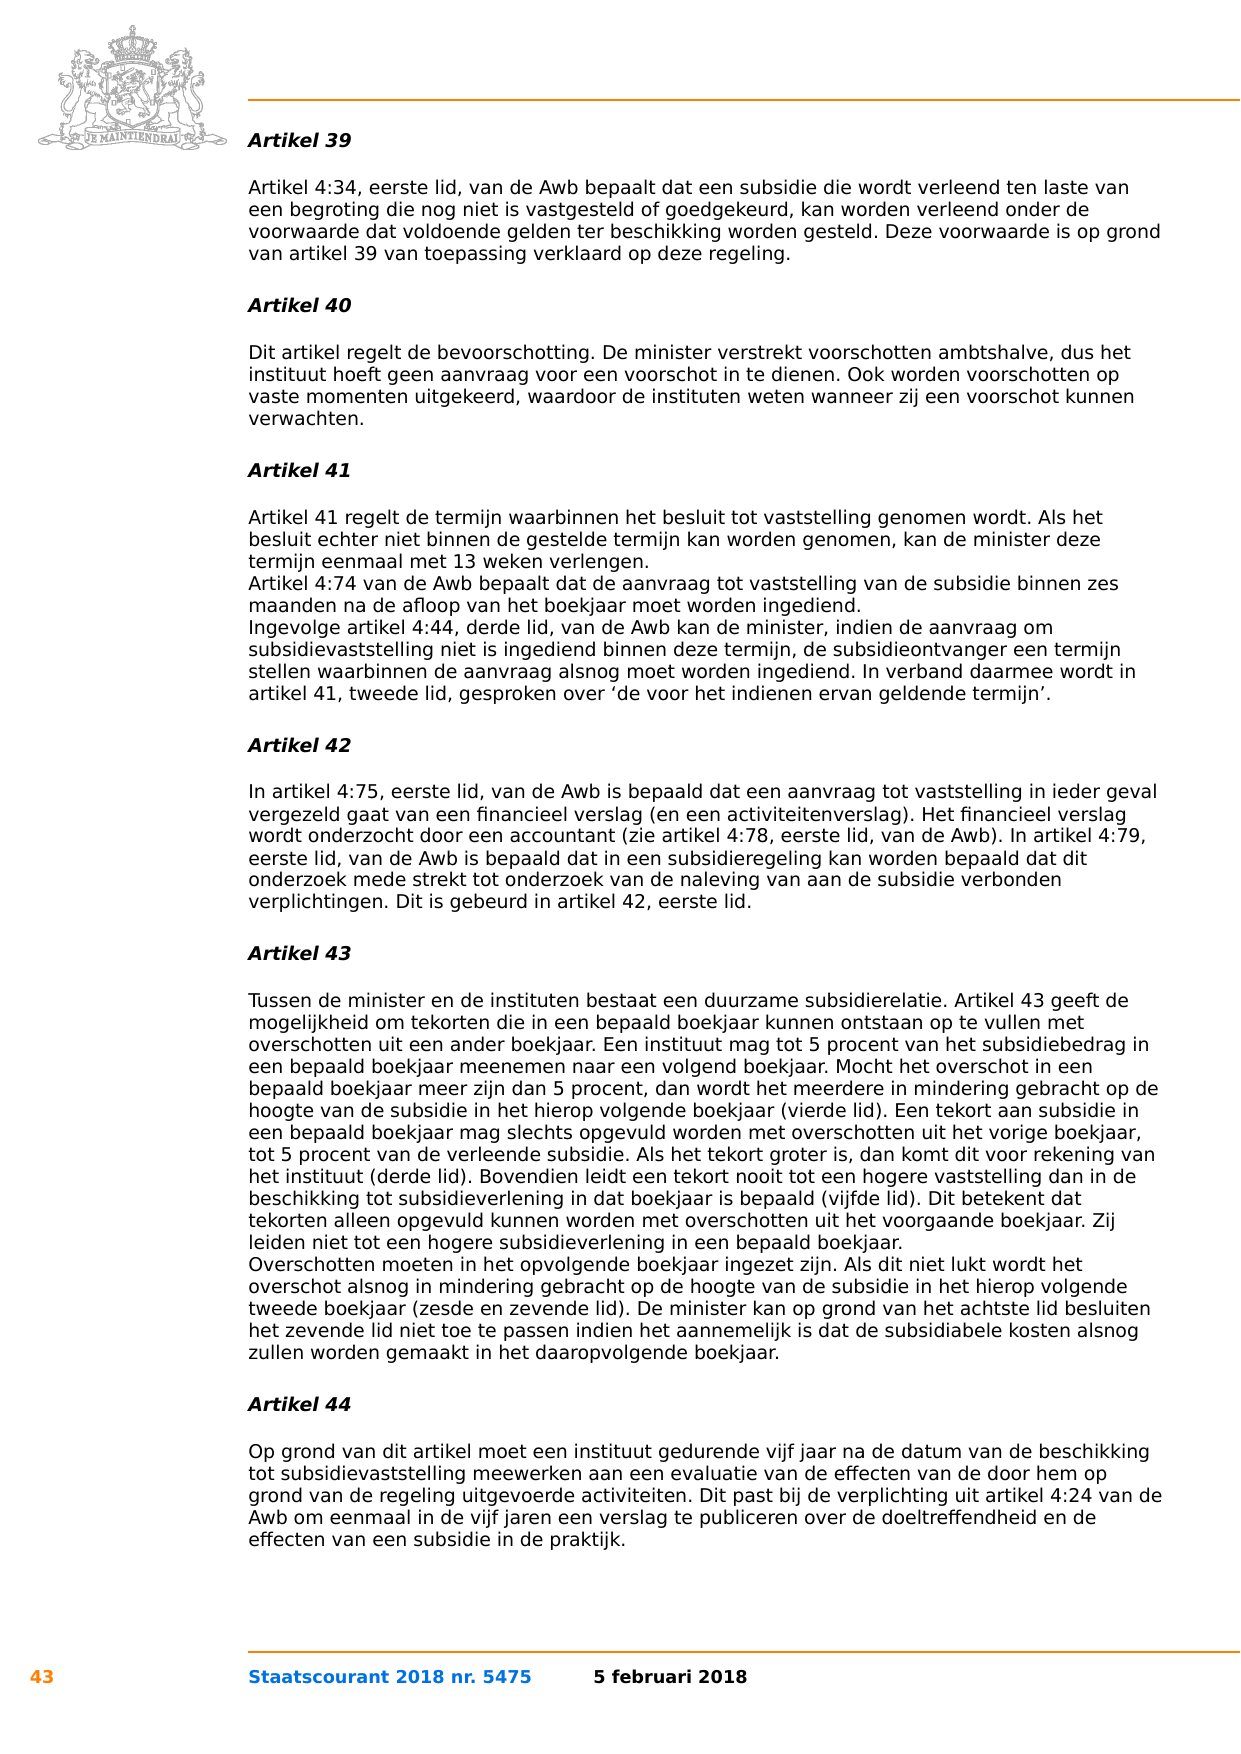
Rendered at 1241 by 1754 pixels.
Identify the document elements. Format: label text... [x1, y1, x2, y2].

subtitle Artikel 40 [248, 295, 1163, 317]
text Overschotten moeten in het opvolgende boekjaar ingezet zijn. Als dit niet lukt wordt het overschot alsnog in mindering gebracht op de hoogte van de subsidie in het hierop volgende tweede boekjaar (zesde en zevende lid). De minister kan op grond van het achtste lid besluiten het zevende lid niet toe te passen indien het aannemelijk is dat de subsidiabele kosten alsnog zullen worden gemaakt in het daaropvolgende boekjaar. [248, 1254, 1163, 1364]
subtitle Artikel 43 [248, 943, 1163, 965]
subtitle Artikel 42 [248, 734, 1163, 756]
text Op grond van dit artikel moet een instituut gedurende vijf jaar na de datum van de beschikking tot subsidievaststelling meewerken aan een evaluatie van de effecten van de door hem op grond van de regeling uitgevoerde activiteiten. Dit past bij de verplichting uit artikel 4:24 van de Awb om eenmaal in de vijf jaren een verslag te publiceren over de doeltreffendheid en de effecten van een subsidie in de praktijk. [248, 1441, 1163, 1551]
text In artikel 4:75, eerste lid, van de Awb is bepaald dat een aanvraag tot vaststelling in ieder geval vergezeld gaat van een financieel verslag (en een activiteitenverslag). Het financieel verslag wordt onderzocht door een accountant (zie artikel 4:78, eerste lid, van de Awb). In artikel 4:79, eerste lid, van de Awb is bepaald dat in een subsidieregeling kan worden bepaald dat dit onderzoek mede strekt tot onderzoek van de naleving van aan de subsidie verbonden verplichtingen. Dit is gebeurd in artikel 42, eerste lid. [248, 781, 1163, 913]
subtitle Artikel 44 [248, 1394, 1163, 1416]
text Artikel 4:34, eerste lid, van de Awb bepaalt dat een subsidie die wordt verleend ten laste van een begroting die nog niet is vastgesteld of goedgekeurd, kan worden verleend onder de voorwaarde dat voldoende gelden ter beschikking worden gesteld. Deze voorwaarde is op grond van artikel 39 van toepassing verklaard op deze regeling. [248, 177, 1163, 265]
text Ingevolge artikel 4:44, derde lid, van de Awb kan de minister, indien de aanvraag om subsidievaststelling niet is ingediend binnen deze termijn, de subsidieontvanger een termijn stellen waarbinnen de aanvraag alsnog moet worden ingediend. In verband daarmee wordt in artikel 41, tweede lid, gesproken over ‘de voor het indienen ervan geldende termijn’. [248, 617, 1163, 704]
text Tussen de minister en de instituten bestaat een duurzame subsidierelatie. Artikel 43 geeft de mogelijkheid om tekorten die in een bepaald boekjaar kunnen ontstaan op te vullen met overschotten uit een ander boekjaar. Een instituut mag tot 5 procent van het subsidiebedrag in een bepaald boekjaar meenemen naar een volgend boekjaar. Mocht het overschot in een bepaald boekjaar meer zijn dan 5 procent, dan wordt het meerdere in mindering gebracht op de hoogte van de subsidie in het hierop volgende boekjaar (vierde lid). Een tekort aan subsidie in een bepaald boekjaar mag slechts opgevuld worden met overschotten uit het vorige boekjaar, tot 5 procent van de verleende subsidie. Als het tekort groter is, dan komt dit voor rekening van het instituut (derde lid). Bovendien leidt een tekort nooit tot een hogere vaststelling dan in de beschikking tot subsidieverlening in dat boekjaar is bepaald (vijfde lid). Dit betekent dat tekorten alleen opgevuld kunnen worden met overschotten uit het voorgaande boekjaar. Zij leiden niet tot een hogere subsidieverlening in een bepaald boekjaar. [248, 990, 1163, 1254]
text Dit artikel regelt de bevoorschotting. De minister verstrekt voorschotten ambtshalve, dus het instituut hoeft geen aanvraag voor een voorschot in te dienen. Ook worden voorschotten op vaste momenten uitgekeerd, waardoor de instituten weten wanneer zij een voorschot kunnen verwachten. [248, 342, 1163, 430]
subtitle Artikel 41 [248, 460, 1163, 482]
picture [38, 25, 227, 150]
text Artikel 41 regelt de termijn waarbinnen het besluit tot vaststelling genomen wordt. Als het besluit echter niet binnen de gestelde termijn kan worden genomen, kan de minister deze termijn eenmaal met 13 weken verlengen. [248, 507, 1163, 573]
subtitle Artikel 39 [248, 130, 1163, 152]
text Artikel 4:74 van de Awb bepaalt dat de aanvraag tot vaststelling van de subsidie binnen zes maanden na de afloop van het boekjaar moet worden ingediend. [248, 573, 1163, 617]
